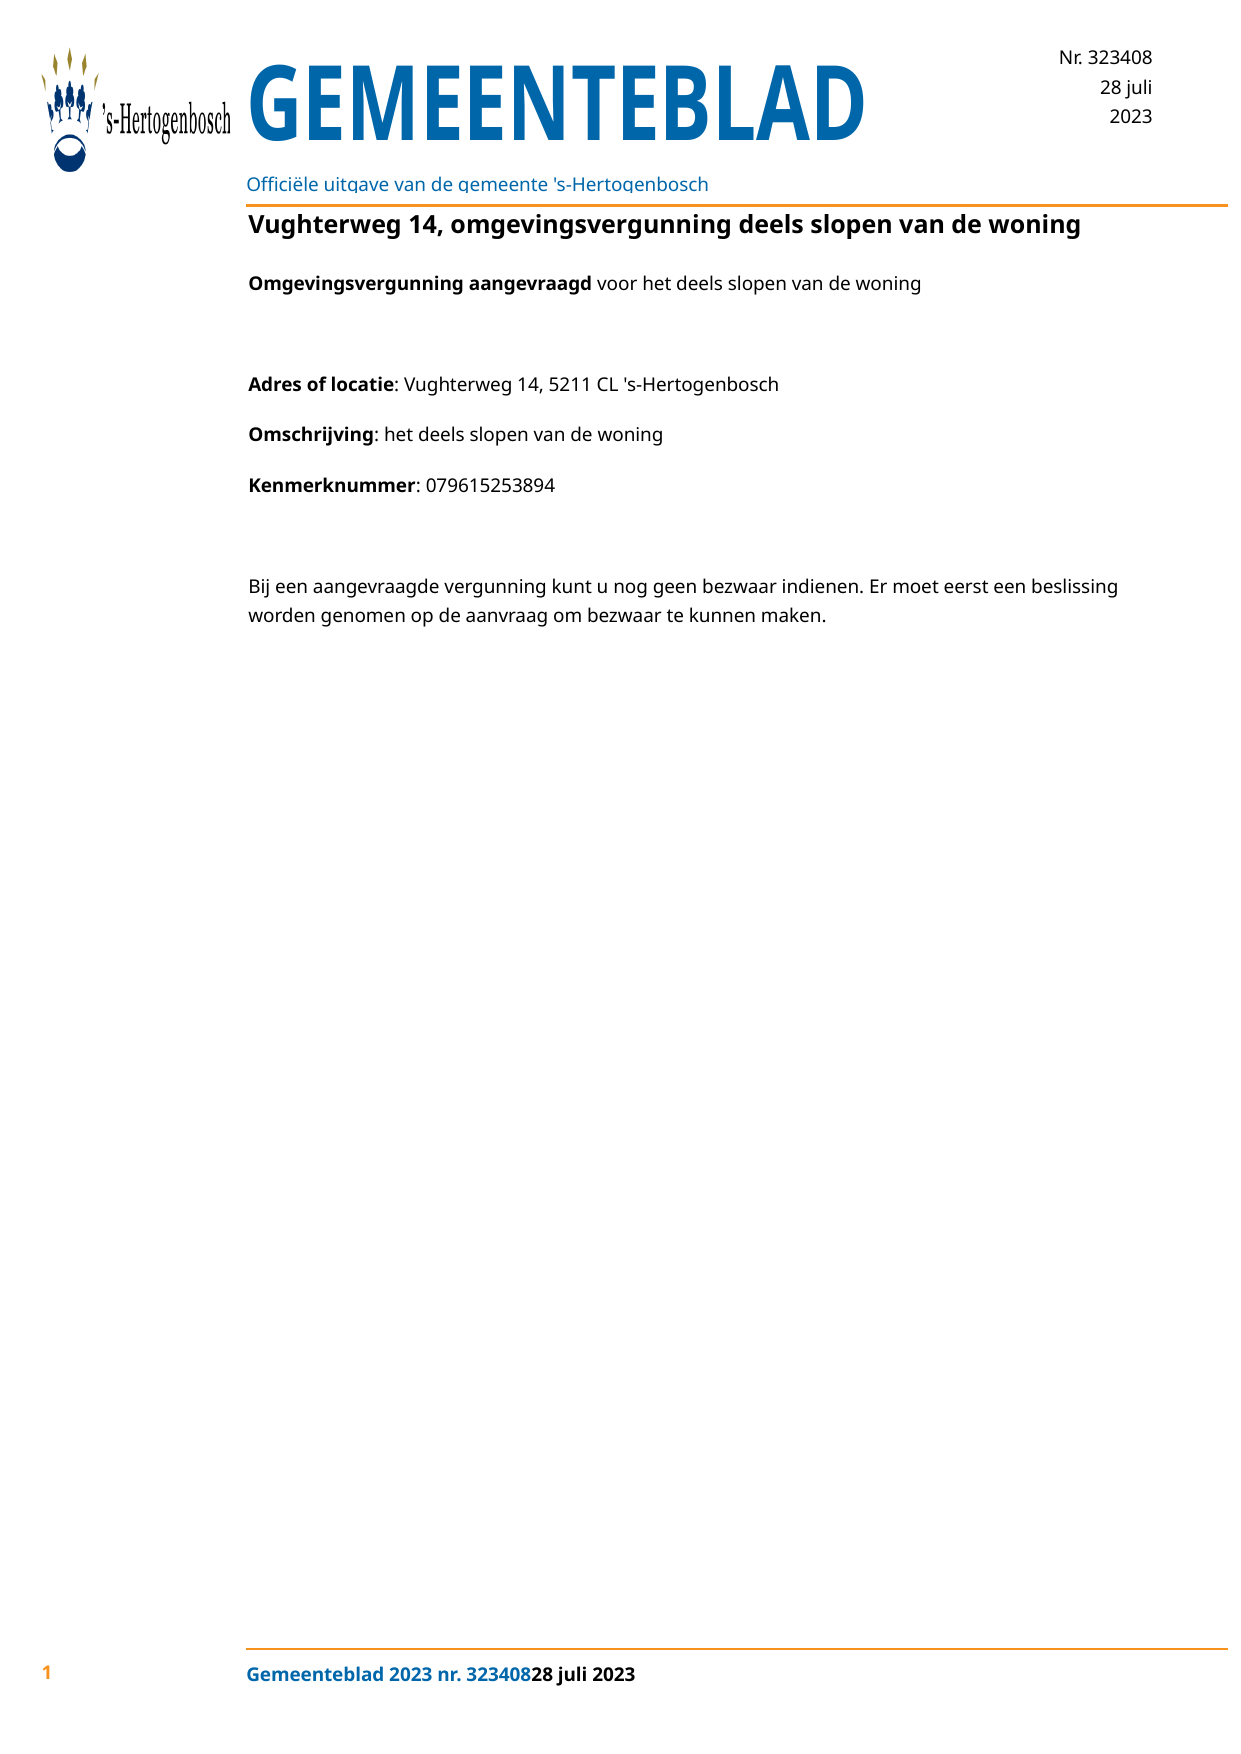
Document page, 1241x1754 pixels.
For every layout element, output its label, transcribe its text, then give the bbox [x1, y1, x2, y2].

text Omgevingsvergunning aangevraagd voor het deels slopen van de woning [248, 270, 1152, 296]
text Omschrijving: het deels slopen van de woning [248, 422, 1152, 447]
picture [41, 47, 231, 172]
text Bij een aangevraagde vergunning kunt u nog geen bezwaar indienen. Er moet eerst een beslissing worden genomen op de aanvraag om bezwaar te kunnen maken. [248, 573, 1152, 628]
text Adres of locatie: Vughterweg 14, 5211 CL 's-Hertogenbosch [248, 371, 1152, 397]
text Kenmerknummer: 079615253894 [248, 472, 1152, 498]
text Vughterweg 14, omgevingsvergunning deels slopen van de woning [248, 207, 1152, 241]
